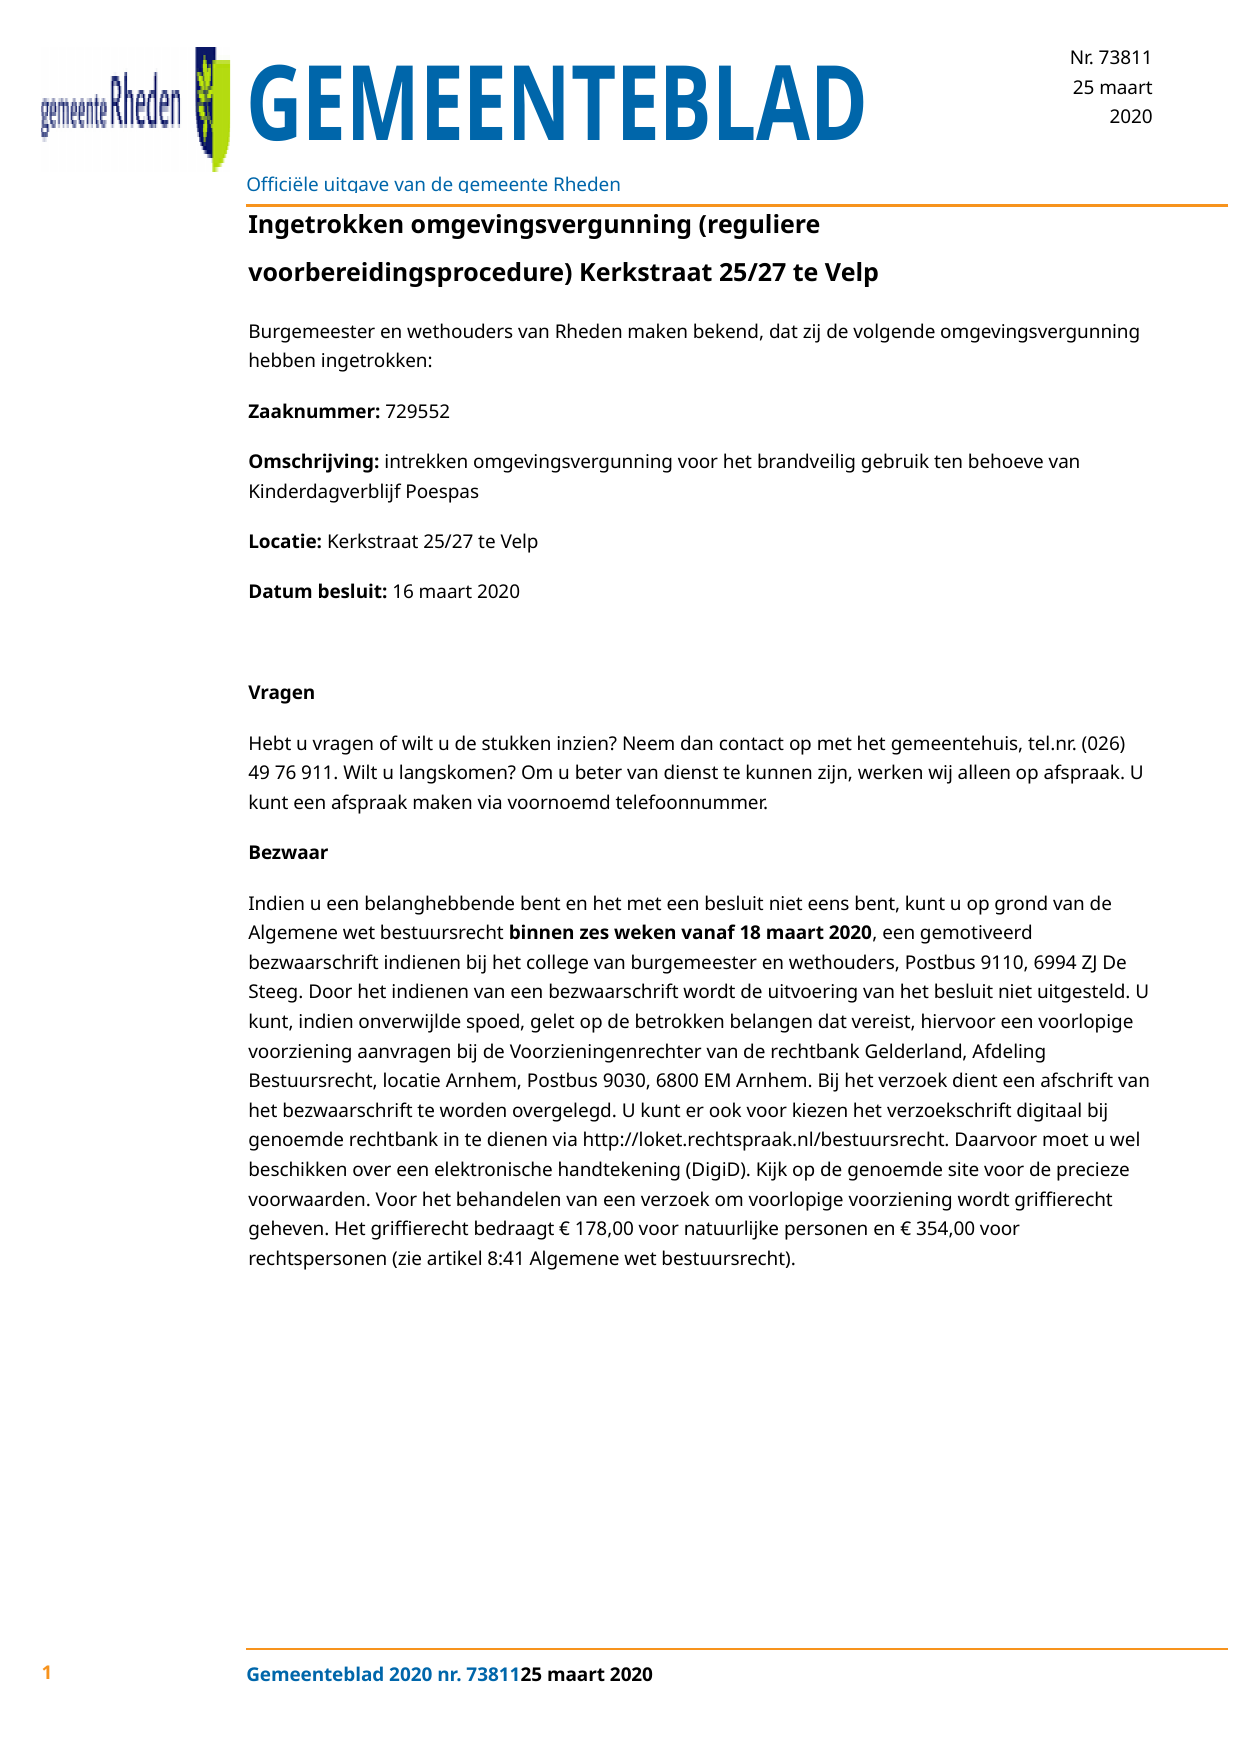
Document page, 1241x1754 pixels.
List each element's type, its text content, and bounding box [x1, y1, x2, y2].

text Hebt u vragen of wilt u de stukken inzien? Neem dan contact op met het gemeentehuis, tel.nr. (026) 49 76 911. Wilt u langskomen? Om u beter van dienst te kunnen zijn, werken wij alleen op afspraak. U kunt een afspraak maken via voornoemd telefoonnummer. [248, 730, 1152, 815]
text Bezwaar [248, 839, 1152, 865]
text Vragen [248, 679, 1152, 705]
text Burgemeester en wethouders van Rheden maken bekend, dat zij de volgende omgevingsvergunning hebben ingetrokken: [248, 318, 1152, 373]
text Datum besluit: 16 maart 2020 [248, 579, 1152, 604]
text Locatie: Kerkstraat 25/27 te Velp [248, 528, 1152, 554]
text Omschrijving: intrekken omgevingsvergunning voor het brandveilig gebruik ten behoeve van Kinderdagverblijf Poespas [248, 448, 1152, 504]
text Zaaknummer: 729552 [248, 398, 1152, 424]
picture [41, 47, 231, 172]
text Indien u een belanghebbende bent en het met een besluit niet eens bent, kunt u op grond van de Algemene wet bestuursrecht binnen zes weken vanaf 18 maart 2020, een gemotiveerd bezwaarschrift indienen bij het college van burgemeester en wethouders, Postbus 9110, 6994 ZJ De Steeg. Door het indienen van een bezwaarschrift wordt de uitvoering van het besluit niet uitgesteld. U kunt, indien onverwijlde spoed, gelet op de betrokken belangen dat vereist, hiervoor een voorlopige voorziening aanvragen bij de Voorzieningenrechter van de rechtbank Gelderland, Afdeling Bestuursrecht, locatie Arnhem, Postbus 9030, 6800 EM Arnhem. Bij het verzoek dient een afschrift van het bezwaarschrift te worden overgelegd. U kunt er ook voor kiezen het verzoekschrift digitaal bij genoemde rechtbank in te dienen via http://loket.rechtspraak.nl/bestuursrecht. Daarvoor moet u wel beschikken over een elektronische handtekening (DigiD). Kijk op de genoemde site voor de precieze voorwaarden. Voor het behandelen van een verzoek om voorlopige voorziening wordt griffierecht geheven. Het griffierecht bedraagt € 178,00 voor natuurlijke personen en € 354,00 voor rechtspersonen (zie artikel 8:41 Algemene wet bestuursrecht). [248, 890, 1152, 1271]
text Ingetrokken omgevingsvergunning (reguliere voorbereidingsprocedure) Kerkstraat 25/27 te Velp [248, 207, 1152, 288]
